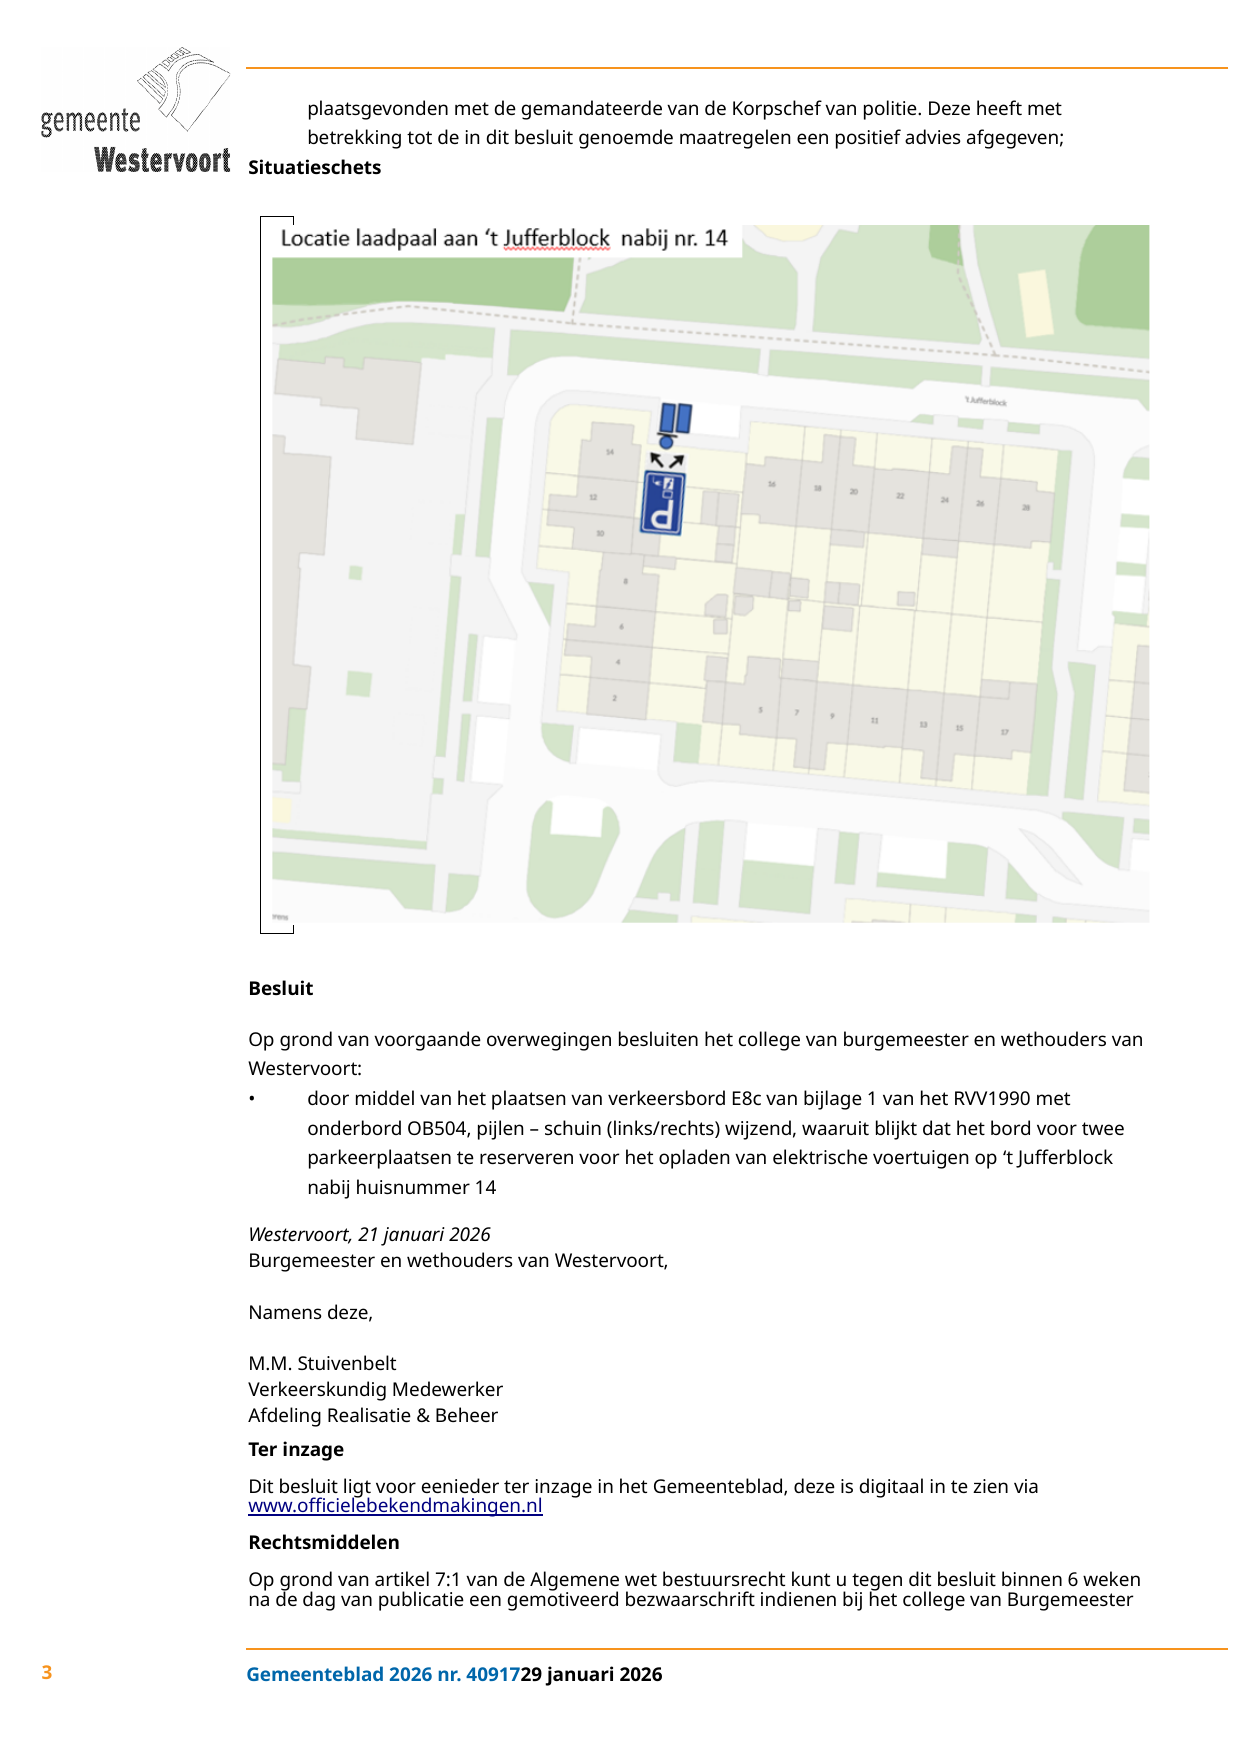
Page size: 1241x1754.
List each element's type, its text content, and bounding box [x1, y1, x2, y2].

text Dit besluit ligt voor eenieder ter inzage in het Gemeenteblad, deze is digitaal in te zien via www.officielebekendmakingen.nl [248, 1478, 1152, 1517]
text M.M. Stuivenbelt [248, 1350, 1152, 1376]
text Namens deze, [248, 1299, 1152, 1324]
text Burgemeester en wethouders van Westervoort, [248, 1247, 1152, 1273]
picture [268, 225, 1155, 925]
list plaatsgevonden met de gemandateerde van de Korpschef van politie. Deze heeft met betrekking tot de in dit besluit genoemde maatregelen een positief advies afgegeven; [248, 95, 1152, 150]
text Afdeling Realisatie & Beheer [248, 1402, 1152, 1427]
text Op grond van voorgaande overwegingen besluiten het college van burgemeester en wethouders van Westervoort: [248, 1026, 1152, 1081]
list door middel van het plaatsen van verkeersbord E8c van bijlage 1 van het RVV1990 met onderbord OB504, pijlen – schuin (links/rechts) wijzend, waaruit blijkt dat het bord voor twee parkeerplaatsen te reserveren voor het opladen van elektrische voertuigen op ‘t Jufferblock nabij huisnummer 14 [248, 1085, 1152, 1199]
text Rechtsmiddelen [248, 1534, 1152, 1554]
text Op grond van artikel 7:1 van de Algemene wet bestuursrecht kunt u tegen dit besluit binnen 6 weken na de dag van publicatie een gemotiveerd bezwaarschrift indienen bij het college van Burgemeester [248, 1571, 1152, 1610]
text Ter inzage [248, 1441, 1152, 1460]
text Westervoort, 21 januari 2026 [248, 1222, 1152, 1247]
picture [41, 47, 231, 172]
text Verkeerskundig Medewerker [248, 1376, 1152, 1402]
text Situatieschets [248, 154, 1152, 180]
text Besluit [248, 976, 1152, 1001]
